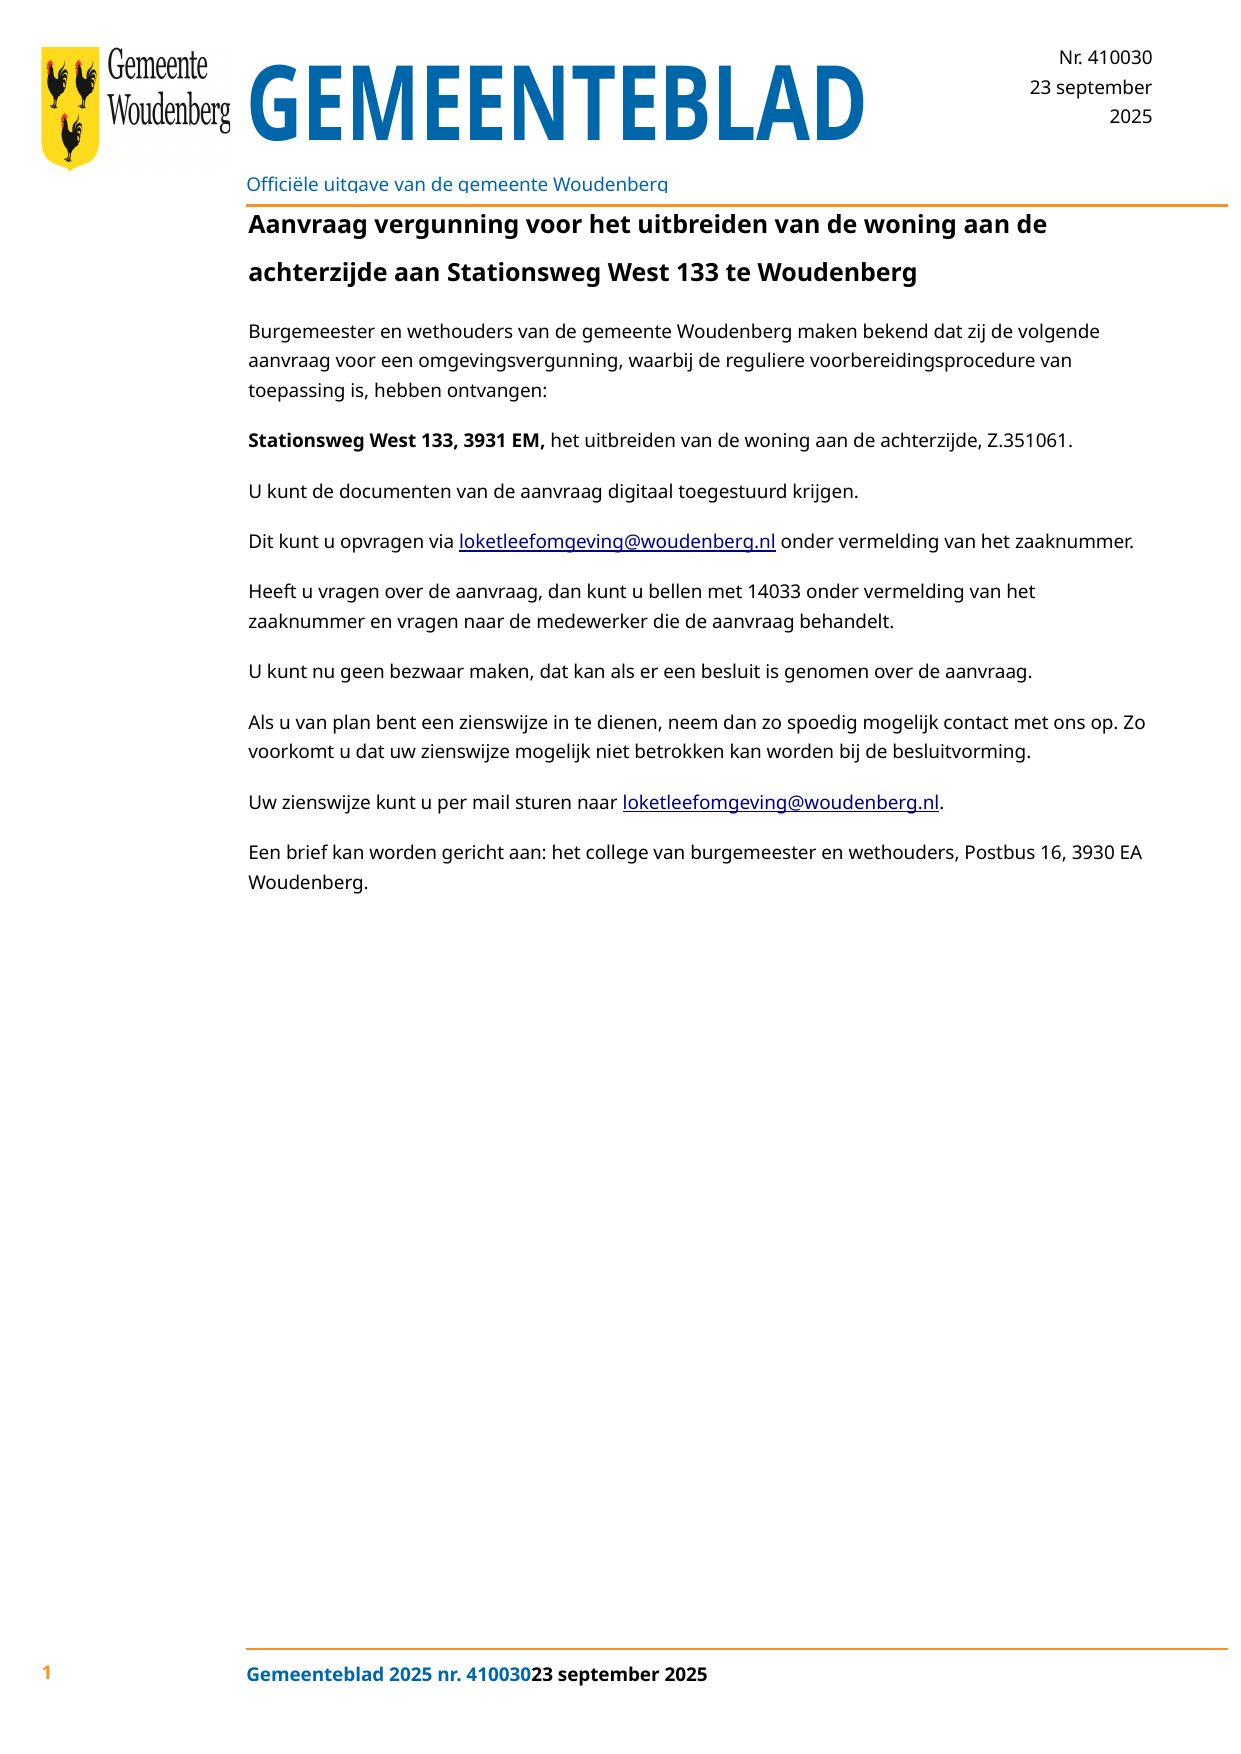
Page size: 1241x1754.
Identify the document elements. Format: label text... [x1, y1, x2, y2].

text Dit kunt u opvragen via loketleefomgeving@woudenberg.nl onder vermelding van het zaaknummer. [248, 528, 1152, 554]
text U kunt nu geen bezwaar maken, dat kan als er een besluit is genomen over de aanvraag. [248, 659, 1152, 684]
text Uw zienswijze kunt u per mail sturen naar loketleefomgeving@woudenberg.nl. [248, 789, 1152, 815]
text Heeft u vragen over de aanvraag, dan kunt u bellen met 14033 onder vermelding van het zaaknummer en vragen naar de medewerker die de aanvraag behandelt. [248, 579, 1152, 634]
picture [41, 47, 231, 172]
text Aanvraag vergunning voor het uitbreiden van de woning aan de achterzijde aan Stationsweg West 133 te Woudenberg [248, 207, 1152, 288]
text Een brief kan worden gericht aan: het college van burgemeester en wethouders, Postbus 16, 3930 EA Woudenberg. [248, 839, 1152, 895]
text U kunt de documenten van de aanvraag digitaal toegestuurd krijgen. [248, 478, 1152, 504]
text Als u van plan bent een zienswijze in te dienen, neem dan zo spoedig mogelijk contact met ons op. Zo voorkomt u dat uw zienswijze mogelijk niet betrokken kan worden bij de besluitvorming. [248, 709, 1152, 764]
text Stationsweg West 133, 3931 EM, het uitbreiden van de woning aan de achterzijde, Z.351061. [248, 427, 1152, 453]
text Burgemeester en wethouders van de gemeente Woudenberg maken bekend dat zij de volgende aanvraag voor een omgevingsvergunning, waarbij de reguliere voorbereidingsprocedure van toepassing is, hebben ontvangen: [248, 318, 1152, 403]
